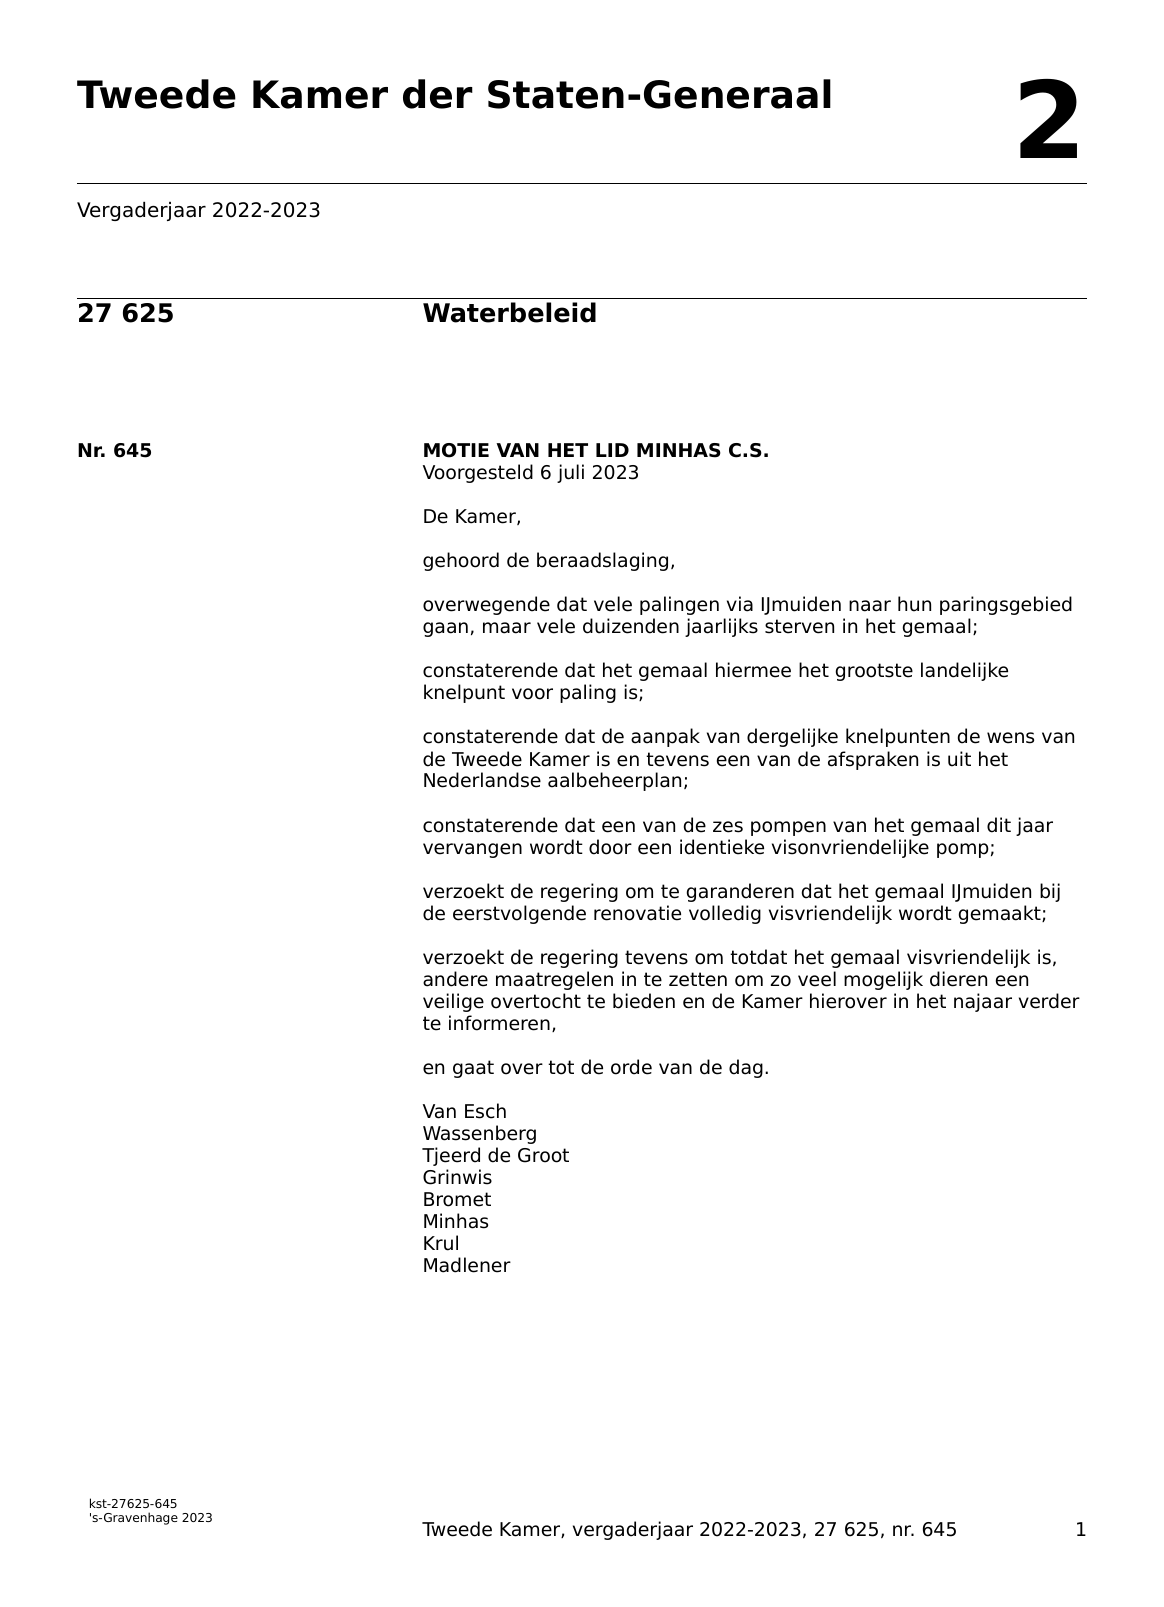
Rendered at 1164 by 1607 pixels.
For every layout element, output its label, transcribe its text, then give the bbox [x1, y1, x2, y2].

text kst-27625-645 [88, 1497, 323, 1511]
text constaterende dat de aanpak van dergelijke knelpunten de wens van de Tweede Kamer is en tevens een van de afspraken is uit het Nederlandse aalbeheerplan; [422, 726, 1087, 792]
subtitle 27 625 Waterbeleid [77, 299, 1087, 329]
text en gaat over tot de orde van de dag. [422, 1057, 1087, 1079]
text Grinwis [422, 1167, 1087, 1189]
text Krul [422, 1233, 1087, 1255]
text overwegende dat vele palingen via IJmuiden naar hun paringsgebied gaan, maar vele duizenden jaarlijks sterven in het gemaal; [422, 594, 1087, 638]
text verzoekt de regering om te garanderen dat het gemaal IJmuiden bij de eerstvolgende renovatie volledig visvriendelijk wordt gemaakt; [422, 881, 1087, 925]
text Minhas [422, 1211, 1087, 1233]
text De Kamer, [422, 506, 1087, 528]
table_cell Vergaderjaar 2022-2023 [77, 184, 1087, 298]
text constaterende dat een van de zes pompen van het gemaal dit jaar vervangen wordt door een identieke visonvriendelijke pomp; [422, 814, 1087, 858]
text Van Esch [422, 1101, 1087, 1123]
text gehoord de beraadslaging, [422, 550, 1087, 572]
text Wassenberg [422, 1123, 1087, 1145]
table_header 2 [886, 59, 1087, 183]
subtitle Nr. 645 MOTIE VAN HET LID MINHAS C.S. [77, 440, 1087, 462]
text 's-Gravenhage 2023 [88, 1511, 323, 1525]
text constaterende dat het gemaal hiermee het grootste landelijke knelpunt voor paling is; [422, 660, 1087, 704]
text Voorgesteld 6 juli 2023 [422, 462, 1087, 484]
text Madlener [422, 1255, 1087, 1277]
text verzoekt de regering tevens om totdat het gemaal visvriendelijk is, andere maatregelen in te zetten om zo veel mogelijk dieren een veilige overtocht te bieden en de Kamer hierover in het najaar verder te informeren, [422, 947, 1087, 1035]
text Tjeerd de Groot [422, 1145, 1087, 1167]
table_header Tweede Kamer der Staten-Generaal [77, 59, 886, 183]
text Bromet [422, 1189, 1087, 1211]
